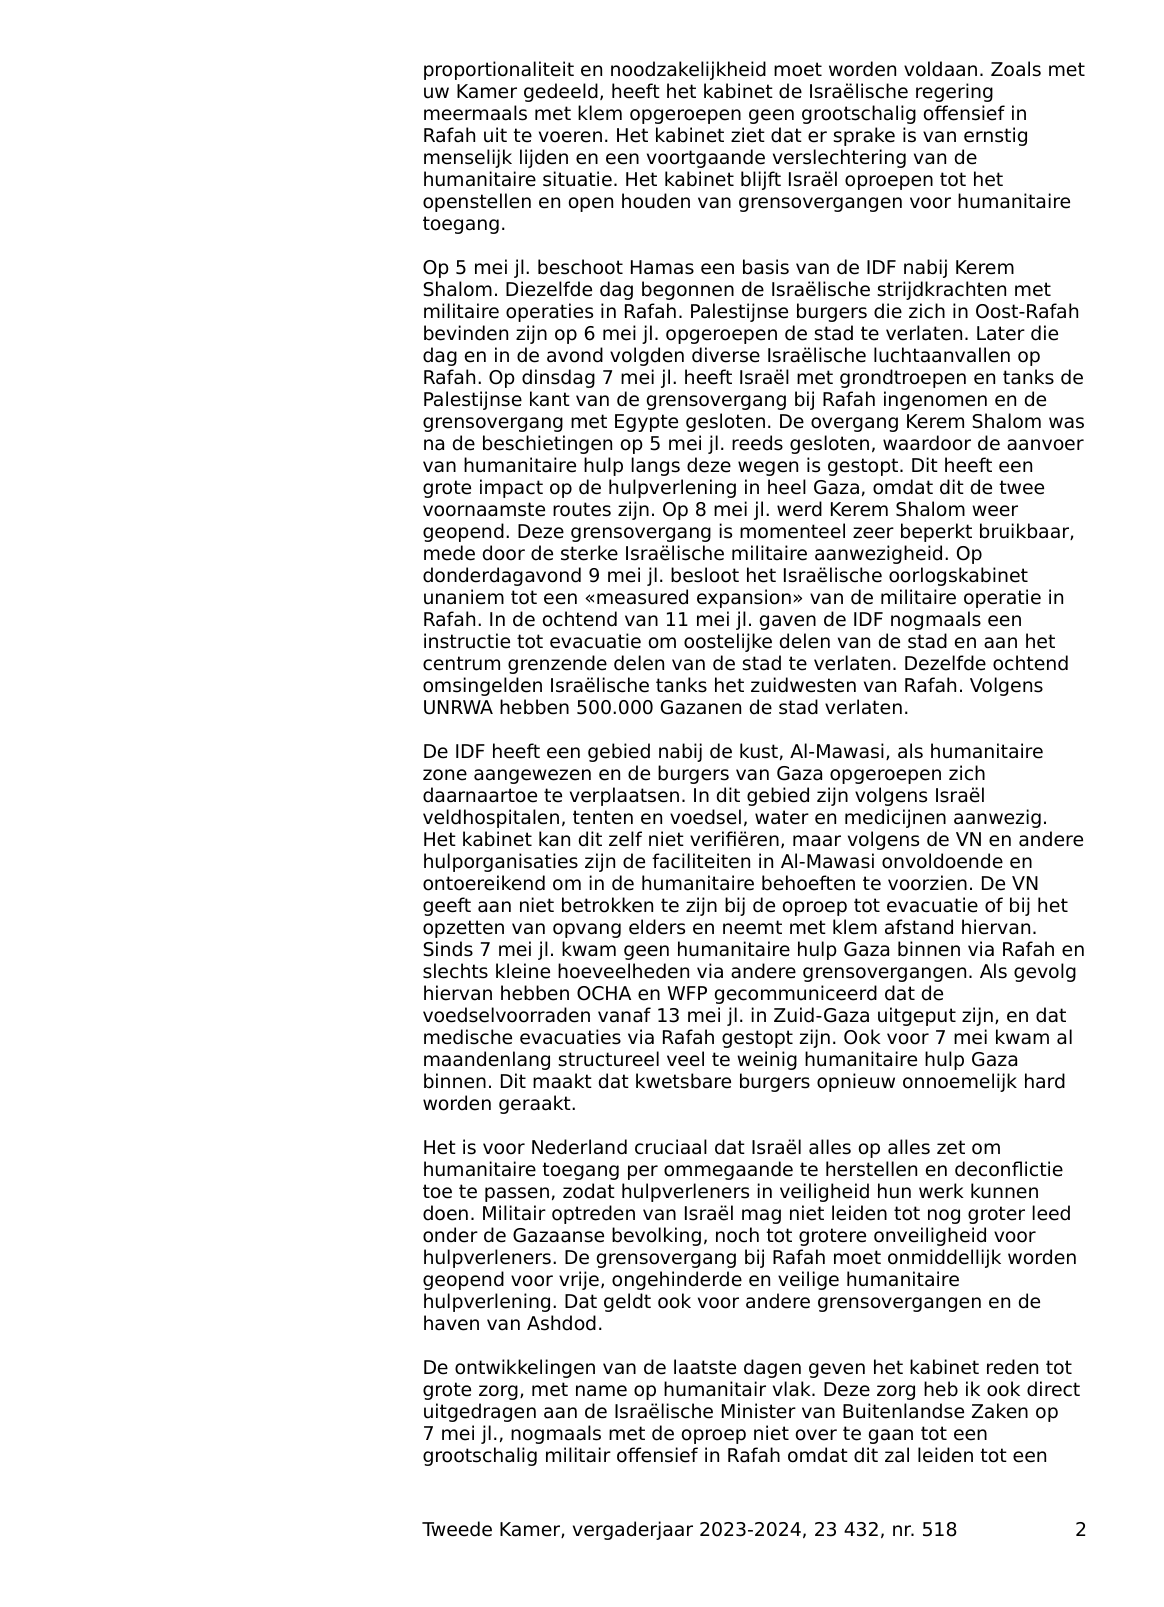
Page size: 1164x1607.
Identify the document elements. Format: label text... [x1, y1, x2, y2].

text Op 5 mei jl. beschoot Hamas een basis van de IDF nabij Kerem Shalom. Diezelfde dag begonnen de Israëlische strijdkrachten met militaire operaties in Rafah. Palestijnse burgers die zich in Oost-Rafah bevinden zijn op 6 mei jl. opgeroepen de stad te verlaten. Later die dag en in de avond volgden diverse Israëlische luchtaanvallen op Rafah. Op dinsdag 7 mei jl. heeft Israël met grondtroepen en tanks de Palestijnse kant van de grensovergang bij Rafah ingenomen en de grensovergang met Egypte gesloten. De overgang Kerem Shalom was na de beschietingen op 5 mei jl. reeds gesloten, waardoor de aanvoer van humanitaire hulp langs deze wegen is gestopt. Dit heeft een grote impact op de hulpverlening in heel Gaza, omdat dit de twee voornaamste routes zijn. Op 8 mei jl. werd Kerem Shalom weer geopend. Deze grensovergang is momenteel zeer beperkt bruikbaar, mede door de sterke Israëlische militaire aanwezigheid. Op donderdagavond 9 mei jl. besloot het Israëlische oorlogskabinet unaniem tot een «measured expansion» van de militaire operatie in Rafah. In de ochtend van 11 mei jl. gaven de IDF nogmaals een instructie tot evacuatie om oostelijke delen van de stad en aan het centrum grenzende delen van de stad te verlaten. Dezelfde ochtend omsingelden Israëlische tanks het zuidwesten van Rafah. Volgens UNRWA hebben 500.000 Gazanen de stad verlaten. [422, 257, 1087, 719]
text Het is voor Nederland cruciaal dat Israël alles op alles zet om humanitaire toegang per ommegaande te herstellen en deconflictie toe te passen, zodat hulpverleners in veiligheid hun werk kunnen doen. Militair optreden van Israël mag niet leiden tot nog groter leed onder de Gazaanse bevolking, noch tot grotere onveiligheid voor hulpverleners. De grensovergang bij Rafah moet onmiddellijk worden geopend voor vrije, ongehinderde en veilige humanitaire hulpverlening. Dat geldt ook voor andere grensovergangen en de haven van Ashdod. [422, 1137, 1087, 1334]
text proportionaliteit en noodzakelijkheid moet worden voldaan. Zoals met uw Kamer gedeeld, heeft het kabinet de Israëlische regering meermaals met klem opgeroepen geen grootschalig offensief in Rafah uit te voeren. Het kabinet ziet dat er sprake is van ernstig menselijk lijden en een voortgaande verslechtering van de humanitaire situatie. Het kabinet blijft Israël oproepen tot het openstellen en open houden van grensovergangen voor humanitaire toegang. [422, 59, 1087, 235]
text De ontwikkelingen van de laatste dagen geven het kabinet reden tot grote zorg, met name op humanitair vlak. Deze zorg heb ik ook direct uitgedragen aan de Israëlische Minister van Buitenlandse Zaken op 7 mei jl., nogmaals met de oproep niet over te gaan tot een grootschalig militair offensief in Rafah omdat dit zal leiden tot een [422, 1357, 1087, 1467]
text De IDF heeft een gebied nabij de kust, Al-Mawasi, als humanitaire zone aangewezen en de burgers van Gaza opgeroepen zich daarnaartoe te verplaatsen. In dit gebied zijn volgens Israël veldhospitalen, tenten en voedsel, water en medicijnen aanwezig. Het kabinet kan dit zelf niet verifiëren, maar volgens de VN en andere hulporganisaties zijn de faciliteiten in Al-Mawasi onvoldoende en ontoereikend om in de humanitaire behoeften te voorzien. De VN geeft aan niet betrokken te zijn bij de oproep tot evacuatie of bij het opzetten van opvang elders en neemt met klem afstand hiervan. Sinds 7 mei jl. kwam geen humanitaire hulp Gaza binnen via Rafah en slechts kleine hoeveelheden via andere grensovergangen. Als gevolg hiervan hebben OCHA en WFP gecommuniceerd dat de voedselvoorraden vanaf 13 mei jl. in Zuid-Gaza uitgeput zijn, en dat medische evacuaties via Rafah gestopt zijn. Ook voor 7 mei kwam al maandenlang structureel veel te weinig humanitaire hulp Gaza binnen. Dit maakt dat kwetsbare burgers opnieuw onnoemelijk hard worden geraakt. [422, 741, 1087, 1114]
